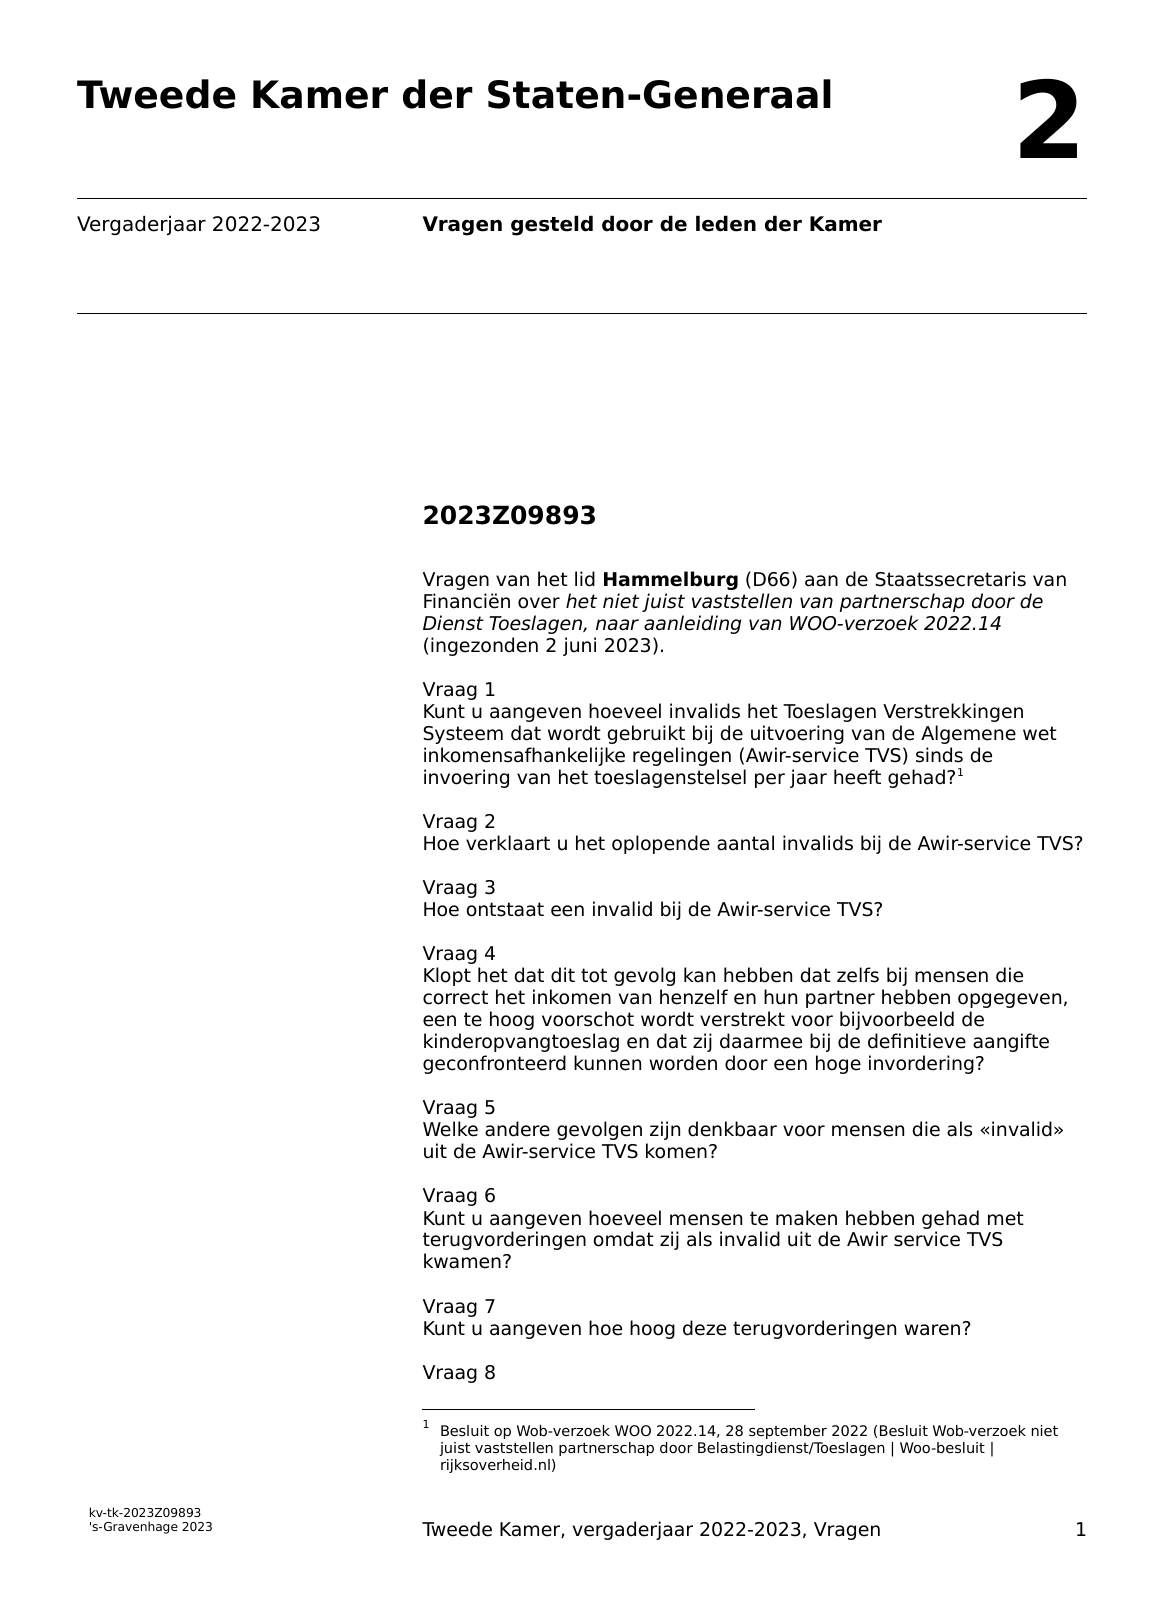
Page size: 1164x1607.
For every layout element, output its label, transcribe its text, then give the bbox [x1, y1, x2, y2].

table_header Tweede Kamer der Staten-Generaal [77, 59, 886, 198]
text Vraag 8 [422, 1362, 1087, 1384]
table_cell Vergaderjaar 2022-2023 [77, 199, 422, 313]
text Vraag 2 [422, 811, 1087, 833]
text Vragen van het lid Hammelburg (D66) aan de Staatssecretaris van Financiën over het niet juist vaststellen van partnerschap door de Dienst Toeslagen, naar aanleiding van WOO-verzoek 2022.14 (ingezonden 2 juni 2023). [422, 569, 1087, 657]
text Besluit op Wob-verzoek WOO 2022.14, 28 september 2022 (Besluit Wob-verzoek niet juist vaststellen partnerschap door Belastingdienst/Toeslagen | Woo-besluit | rijksoverheid.nl) [422, 1418, 1087, 1474]
text Hoe ontstaat een invalid bij de Awir-service TVS? [422, 899, 1087, 921]
text Kunt u aangeven hoeveel invalids het Toeslagen Verstrekkingen Systeem dat wordt gebruikt bij de uitvoering van de Algemene wet inkomensafhankelijke regelingen (Awir-service TVS) sinds de invoering van het toeslagenstelsel per jaar heeft gehad? [422, 701, 1087, 789]
text kv-tk-2023Z09893 [88, 1506, 323, 1520]
text Welke andere gevolgen zijn denkbaar voor mensen die als «invalid» uit de Awir-service TVS komen? [422, 1119, 1087, 1163]
text Vraag 6 [422, 1185, 1087, 1207]
table_header 2 [886, 59, 1087, 198]
text Kunt u aangeven hoe hoog deze terugvorderingen waren? [422, 1317, 1087, 1339]
text 's-Gravenhage 2023 [88, 1520, 323, 1534]
text 2023Z09893 [422, 501, 1087, 531]
text Klopt het dat dit tot gevolg kan hebben dat zelfs bij mensen die correct het inkomen van henzelf en hun partner hebben opgegeven, een te hoog voorschot wordt verstrekt voor bijvoorbeeld de kinderopvangtoeslag en dat zij daarmee bij de definitieve aangifte geconfronteerd kunnen worden door een hoge invordering? [422, 965, 1087, 1075]
text Vraag 7 [422, 1296, 1087, 1317]
text Vraag 3 [422, 877, 1087, 899]
table_cell Vragen gesteld door de leden der Kamer [422, 199, 1087, 313]
text Vraag 5 [422, 1097, 1087, 1119]
text Vraag 4 [422, 943, 1087, 965]
text Kunt u aangeven hoeveel mensen te maken hebben gehad met terugvorderingen omdat zij als invalid uit de Awir service TVS kwamen? [422, 1207, 1087, 1273]
text Hoe verklaart u het oplopende aantal invalids bij de Awir-service TVS? [422, 833, 1087, 855]
text Vraag 1 [422, 679, 1087, 701]
